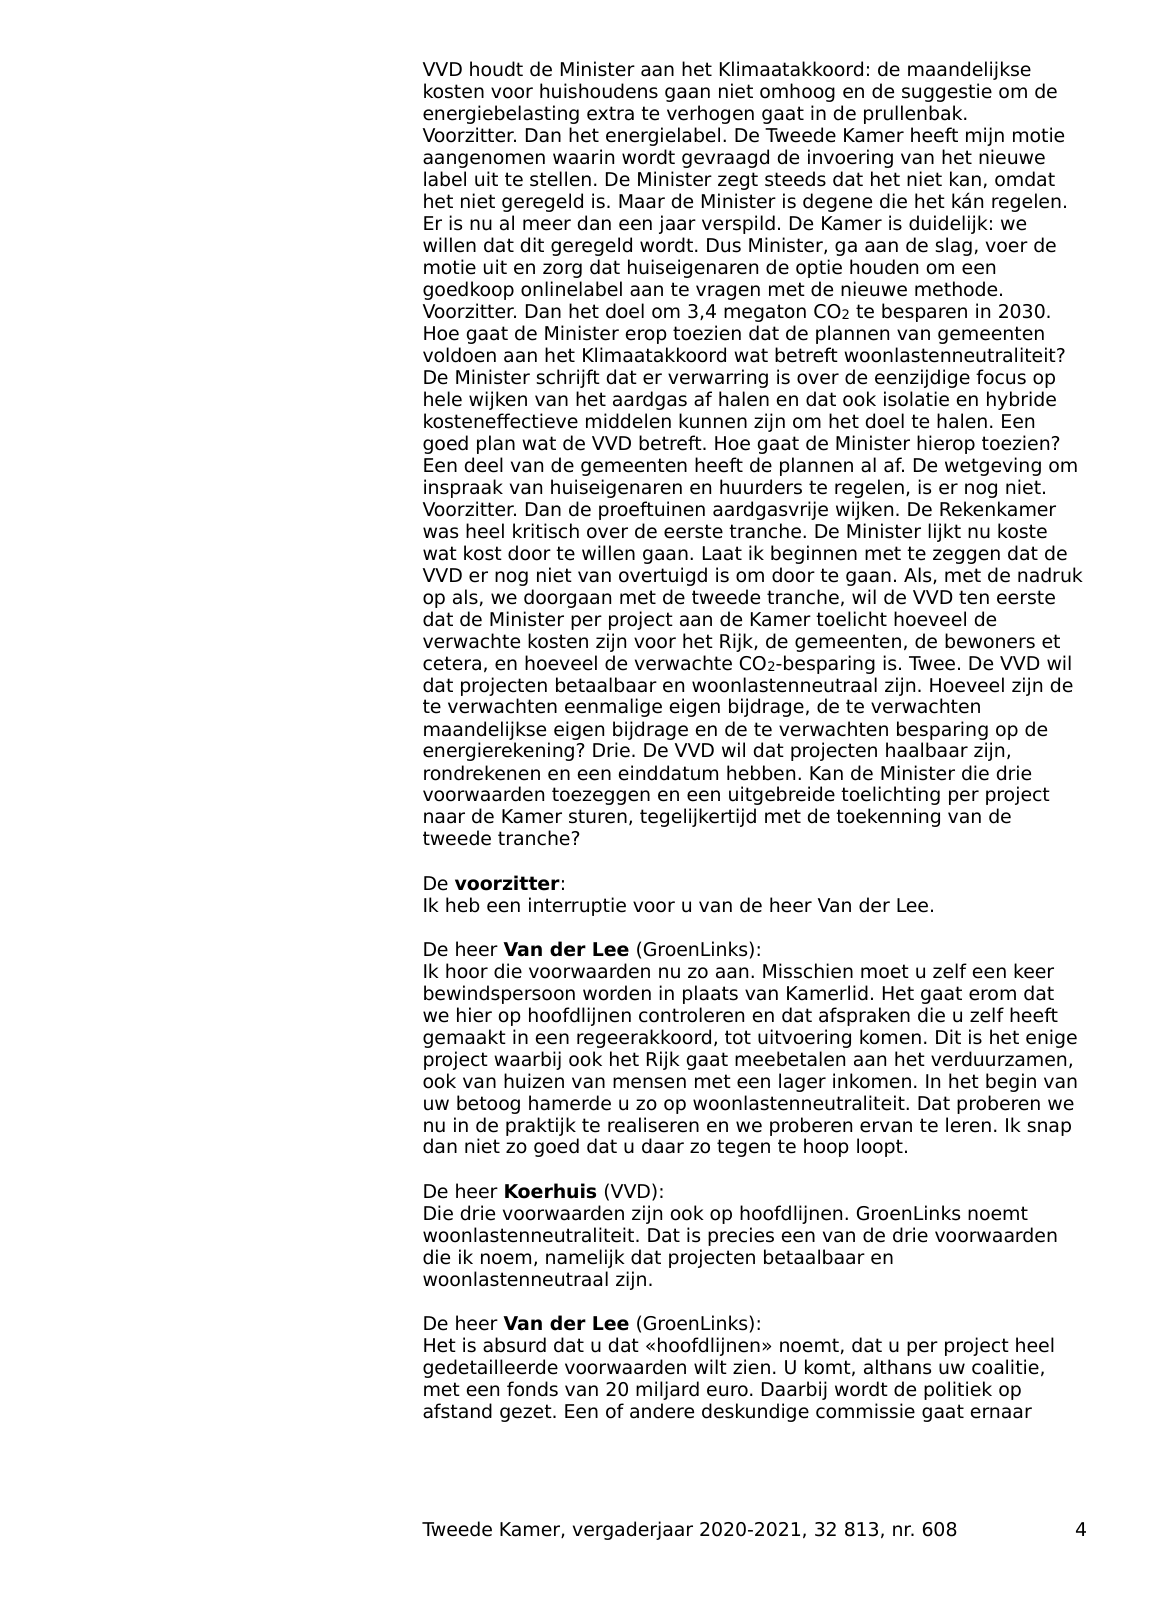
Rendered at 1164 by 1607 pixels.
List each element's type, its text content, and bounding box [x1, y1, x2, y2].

text Het is absurd dat u dat «hoofdlijnen» noemt, dat u per project heel gedetailleerde voorwaarden wilt zien. U komt, althans uw coalitie, met een fonds van 20 miljard euro. Daarbij wordt de politiek op afstand gezet. Een of andere deskundige commissie gaat ernaar [422, 1335, 1087, 1423]
text Ik heb een interruptie voor u van de heer Van der Lee. [422, 894, 1087, 916]
text De heer Van der Lee (GroenLinks): [422, 939, 1087, 961]
text Voorzitter. Dan het energielabel. De Tweede Kamer heeft mijn motie aangenomen waarin wordt gevraagd de invoering van het nieuwe label uit te stellen. De Minister zegt steeds dat het niet kan, omdat het niet geregeld is. Maar de Minister is degene die het kán regelen. Er is nu al meer dan een jaar verspild. De Kamer is duidelijk: we willen dat dit geregeld wordt. Dus Minister, ga aan de slag, voer de motie uit en zorg dat huiseigenaren de optie houden om een goedkoop onlinelabel aan te vragen met de nieuwe methode. [422, 125, 1087, 301]
text Ik hoor die voorwaarden nu zo aan. Misschien moet u zelf een keer bewindspersoon worden in plaats van Kamerlid. Het gaat erom dat we hier op hoofdlijnen controleren en dat afspraken die u zelf heeft gemaakt in een regeerakkoord, tot uitvoering komen. Dit is het enige project waarbij ook het Rijk gaat meebetalen aan het verduurzamen, ook van huizen van mensen met een lager inkomen. In het begin van uw betoog hamerde u zo op woonlastenneutraliteit. Dat proberen we nu in de praktijk te realiseren en we proberen ervan te leren. Ik snap dan niet zo goed dat u daar zo tegen te hoop loopt. [422, 961, 1087, 1158]
text Voorzitter. Dan de proeftuinen aardgasvrije wijken. De Rekenkamer was heel kritisch over de eerste tranche. De Minister lijkt nu koste wat kost door te willen gaan. Laat ik beginnen met te zeggen dat de VVD er nog niet van overtuigd is om door te gaan. Als, met de nadruk op als, we doorgaan met de tweede tranche, wil de VVD ten eerste dat de Minister per project aan de Kamer toelicht hoeveel de verwachte kosten zijn voor het Rijk, de gemeenten, de bewoners et cetera, en hoeveel de verwachte CO2-besparing is. Twee. De VVD wil dat projecten betaalbaar en woonlastenneutraal zijn. Hoeveel zijn de te verwachten eenmalige eigen bijdrage, de te verwachten maandelijkse eigen bijdrage en de te verwachten besparing op de energierekening? Drie. De VVD wil dat projecten haalbaar zijn, rondrekenen en een einddatum hebben. Kan de Minister die drie voorwaarden toezeggen en een uitgebreide toelichting per project naar de Kamer sturen, tegelijkertijd met de toekenning van de tweede tranche? [422, 499, 1087, 850]
text De voorzitter: [422, 872, 1087, 894]
text VVD houdt de Minister aan het Klimaatakkoord: de maandelijkse kosten voor huishoudens gaan niet omhoog en de suggestie om de energiebelasting extra te verhogen gaat in de prullenbak. [422, 59, 1087, 125]
text De heer Koerhuis (VVD): [422, 1181, 1087, 1203]
text Voorzitter. Dan het doel om 3,4 megaton CO2 te besparen in 2030. Hoe gaat de Minister erop toezien dat de plannen van gemeenten voldoen aan het Klimaatakkoord wat betreft woonlastenneutraliteit? De Minister schrijft dat er verwarring is over de eenzijdige focus op hele wijken van het aardgas af halen en dat ook isolatie en hybride kosteneffectieve middelen kunnen zijn om het doel te halen. Een goed plan wat de VVD betreft. Hoe gaat de Minister hierop toezien? Een deel van de gemeenten heeft de plannen al af. De wetgeving om inspraak van huiseigenaren en huurders te regelen, is er nog niet. [422, 301, 1087, 499]
text De heer Van der Lee (GroenLinks): [422, 1313, 1087, 1335]
text Die drie voorwaarden zijn ook op hoofdlijnen. GroenLinks noemt woonlastenneutraliteit. Dat is precies een van de drie voorwaarden die ik noem, namelijk dat projecten betaalbaar en woonlastenneutraal zijn. [422, 1203, 1087, 1291]
